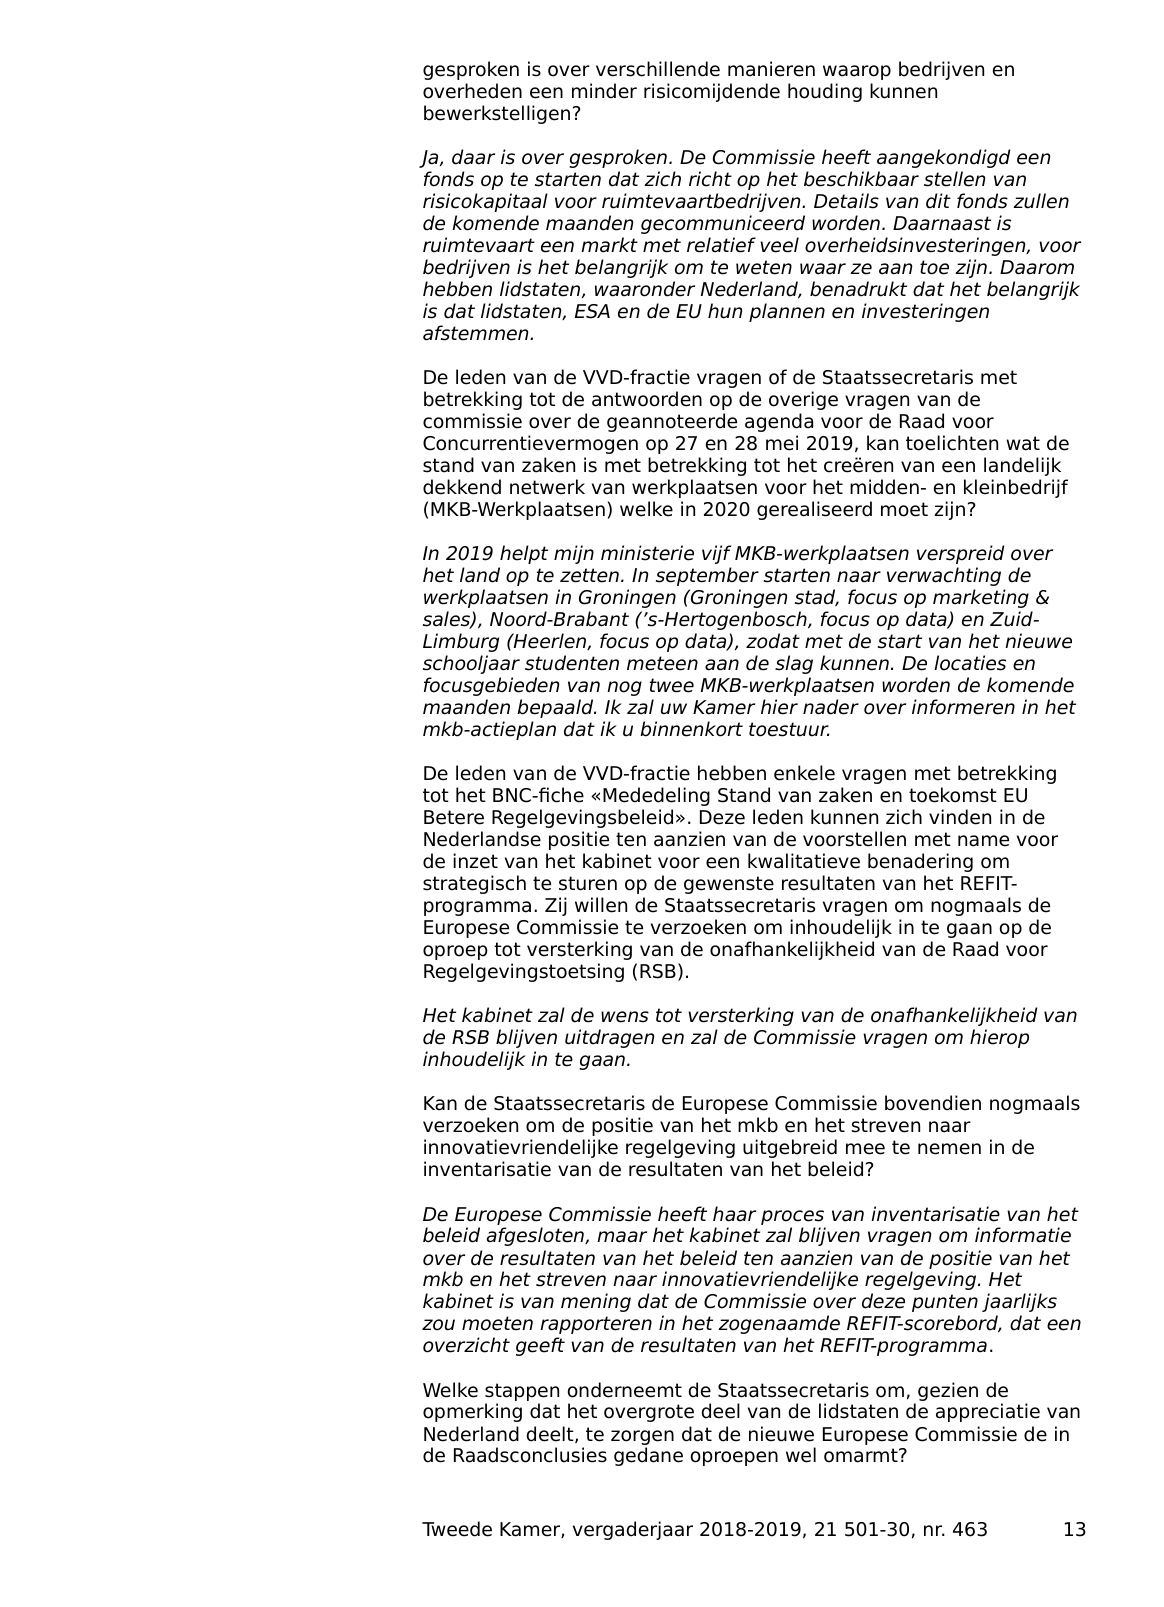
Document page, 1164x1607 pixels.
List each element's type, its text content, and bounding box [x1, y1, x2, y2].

text Ja, daar is over gesproken. De Commissie heeft aangekondigd een fonds op te starten dat zich richt op het beschikbaar stellen van risicokapitaal voor ruimtevaartbedrijven. Details van dit fonds zullen de komende maanden gecommuniceerd worden. Daarnaast is ruimtevaart een markt met relatief veel overheidsinvesteringen, voor bedrijven is het belangrijk om te weten waar ze aan toe zijn. Daarom hebben lidstaten, waaronder Nederland, benadrukt dat het belangrijk is dat lidstaten, ESA en de EU hun plannen en investeringen afstemmen. [422, 147, 1087, 345]
text De leden van de VVD-fractie vragen of de Staatssecretaris met betrekking tot de antwoorden op de overige vragen van de commissie over de geannoteerde agenda voor de Raad voor Concurrentievermogen op 27 en 28 mei 2019, kan toelichten wat de stand van zaken is met betrekking tot het creëren van een landelijk dekkend netwerk van werkplaatsen voor het midden- en kleinbedrijf (MKB-Werkplaatsen) welke in 2020 gerealiseerd moet zijn? [422, 367, 1087, 521]
text gesproken is over verschillende manieren waarop bedrijven en overheden een minder risicomijdende houding kunnen bewerkstelligen? [422, 59, 1087, 125]
text Kan de Staatssecretaris de Europese Commissie bovendien nogmaals verzoeken om de positie van het mkb en het streven naar innovatievriendelijke regelgeving uitgebreid mee te nemen in de inventarisatie van de resultaten van het beleid? [422, 1093, 1087, 1181]
text Welke stappen onderneemt de Staatssecretaris om, gezien de opmerking dat het overgrote deel van de lidstaten de appreciatie van Nederland deelt, te zorgen dat de nieuwe Europese Commissie de in de Raadsconclusies gedane oproepen wel omarmt? [422, 1379, 1087, 1467]
text De leden van de VVD-fractie hebben enkele vragen met betrekking tot het BNC-fiche «Mededeling Stand van zaken en toekomst EU Betere Regelgevingsbeleid». Deze leden kunnen zich vinden in de Nederlandse positie ten aanzien van de voorstellen met name voor de inzet van het kabinet voor een kwalitatieve benadering om strategisch te sturen op de gewenste resultaten van het REFIT-programma. Zij willen de Staatssecretaris vragen om nogmaals de Europese Commissie te verzoeken om inhoudelijk in te gaan op de oproep tot versterking van de onafhankelijkheid van de Raad voor Regelgevingstoetsing (RSB). [422, 763, 1087, 983]
text De Europese Commissie heeft haar proces van inventarisatie van het beleid afgesloten, maar het kabinet zal blijven vragen om informatie over de resultaten van het beleid ten aanzien van de positie van het mkb en het streven naar innovatievriendelijke regelgeving. Het kabinet is van mening dat de Commissie over deze punten jaarlijks zou moeten rapporteren in het zogenaamde REFIT-scorebord, dat een overzicht geeft van de resultaten van het REFIT-programma. [422, 1203, 1087, 1357]
text Het kabinet zal de wens tot versterking van de onafhankelijkheid van de RSB blijven uitdragen en zal de Commissie vragen om hierop inhoudelijk in te gaan. [422, 1005, 1087, 1071]
text In 2019 helpt mijn ministerie vijf MKB-werkplaatsen verspreid over het land op te zetten. In september starten naar verwachting de werkplaatsen in Groningen (Groningen stad, focus op marketing & sales), Noord-Brabant (’s-Hertogenbosch, focus op data) en Zuid-Limburg (Heerlen, focus op data), zodat met de start van het nieuwe schooljaar studenten meteen aan de slag kunnen. De locaties en focusgebieden van nog twee MKB-werkplaatsen worden de komende maanden bepaald. Ik zal uw Kamer hier nader over informeren in het mkb-actieplan dat ik u binnenkort toestuur. [422, 543, 1087, 741]
